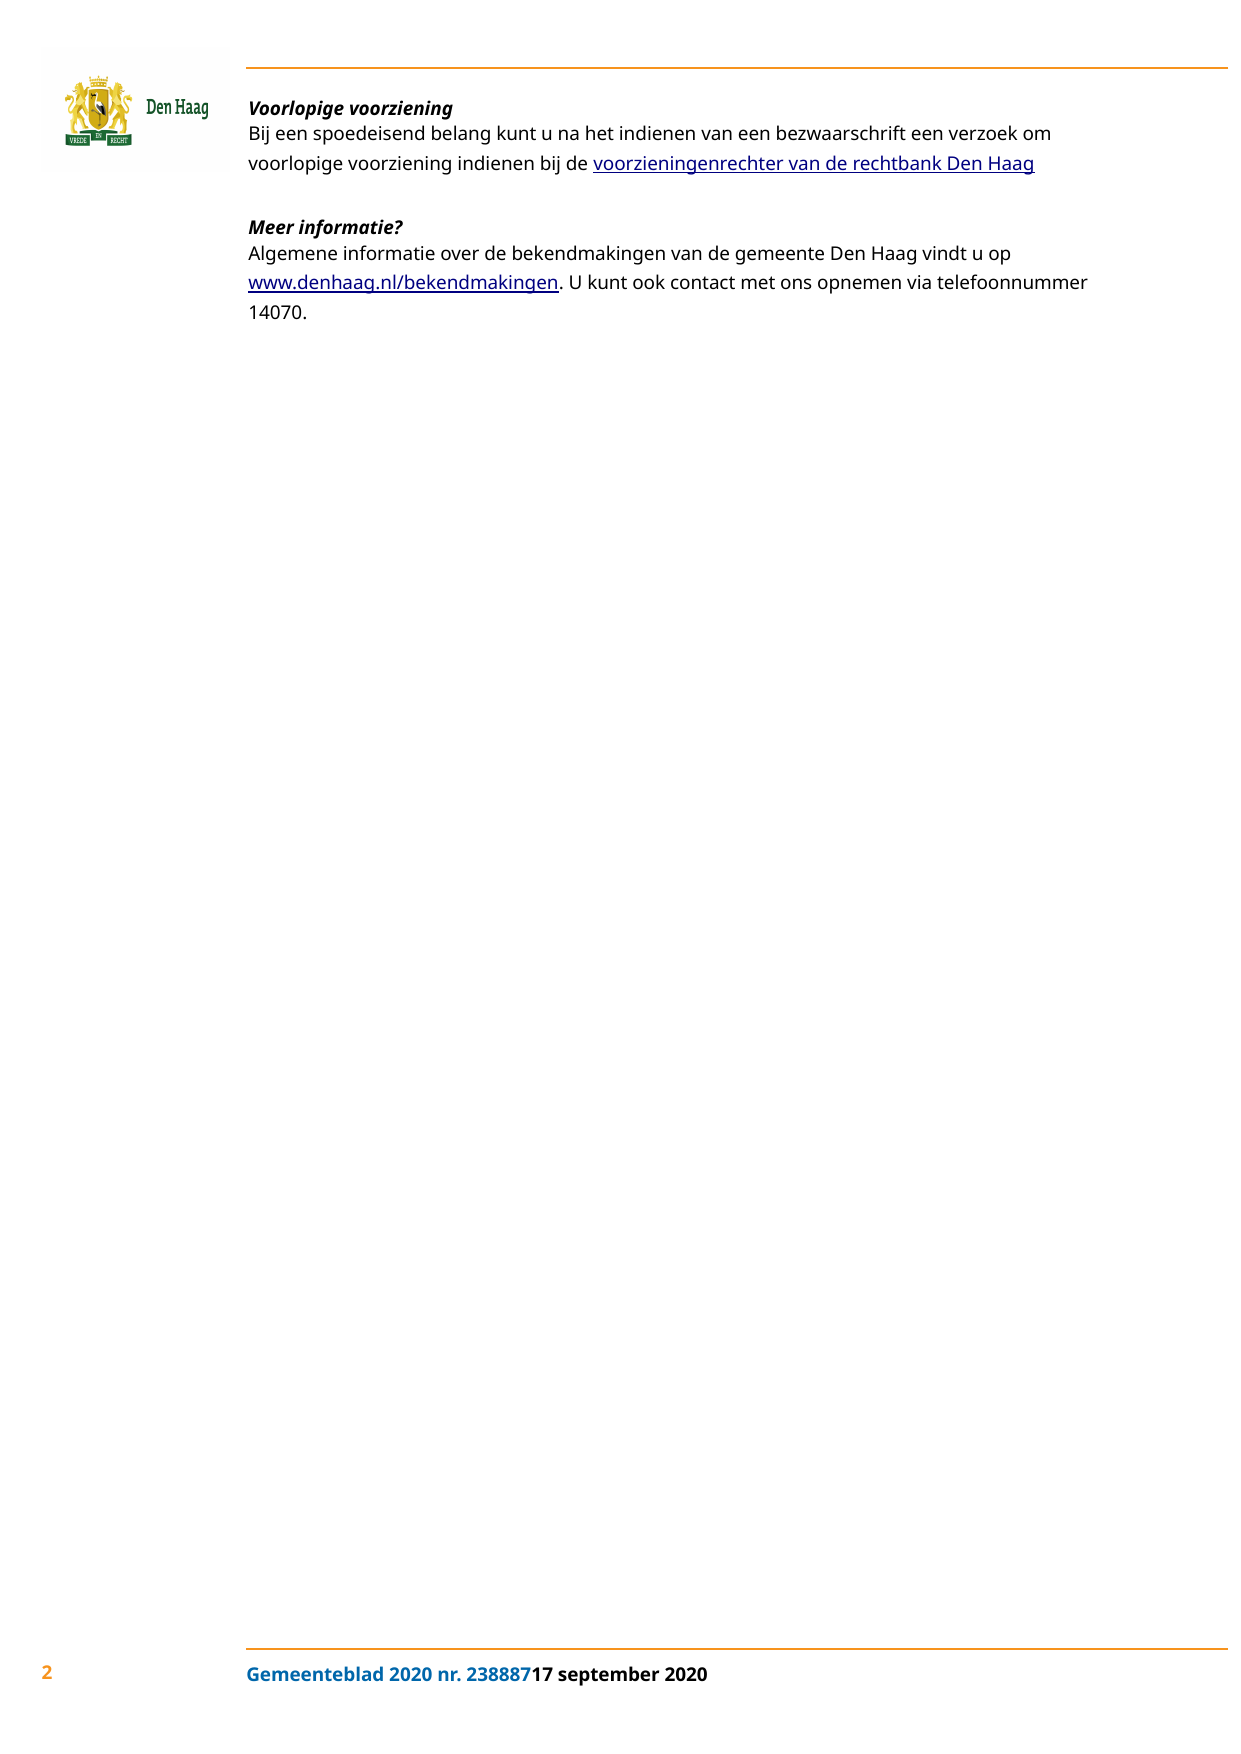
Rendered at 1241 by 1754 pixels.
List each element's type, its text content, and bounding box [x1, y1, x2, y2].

picture [41, 47, 231, 172]
text Meer informatie? [248, 214, 1152, 240]
text Bij een spoedeisend belang kunt u na het indienen van een bezwaarschrift een verzoek om voorlopige voorziening indienen bij de voorzieningenrechter van de rechtbank Den Haag [248, 121, 1152, 176]
text Algemene informatie over de bekendmakingen van de gemeente Den Haag vindt u op www.denhaag.nl/bekendmakingen. U kunt ook contact met ons opnemen via telefoonnummer 14070. [248, 240, 1152, 325]
text Voorlopige voorziening [248, 95, 1152, 121]
